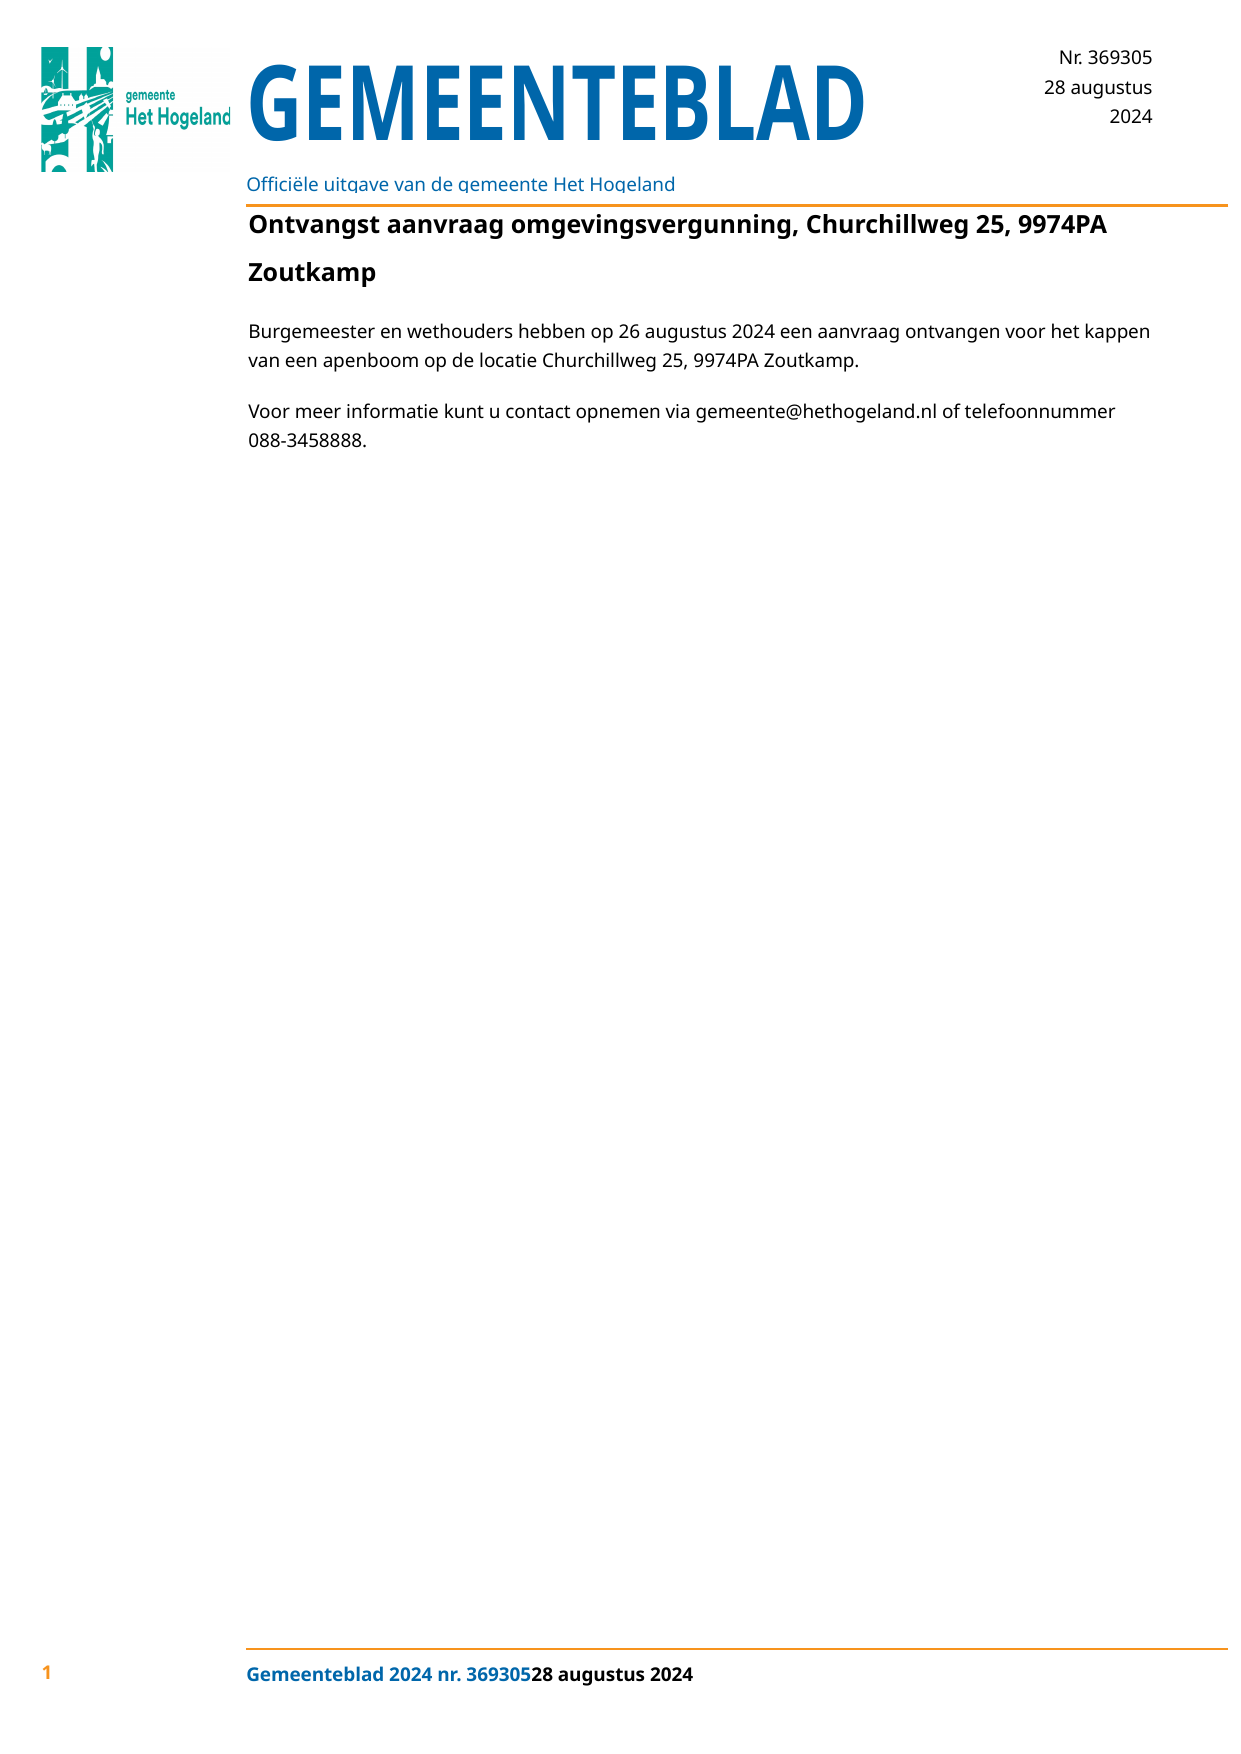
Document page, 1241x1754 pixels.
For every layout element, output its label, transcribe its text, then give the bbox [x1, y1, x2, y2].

text Burgemeester en wethouders hebben op 26 augustus 2024 een aanvraag ontvangen voor het kappen van een apenboom op de locatie Churchillweg 25, 9974PA Zoutkamp. [248, 318, 1152, 373]
text Voor meer informatie kunt u contact opnemen via gemeente@hethogeland.nl of telefoonnummer 088-3458888. [248, 398, 1152, 453]
picture [41, 47, 231, 172]
text Ontvangst aanvraag omgevingsvergunning, Churchillweg 25, 9974PA Zoutkamp [248, 207, 1152, 288]
